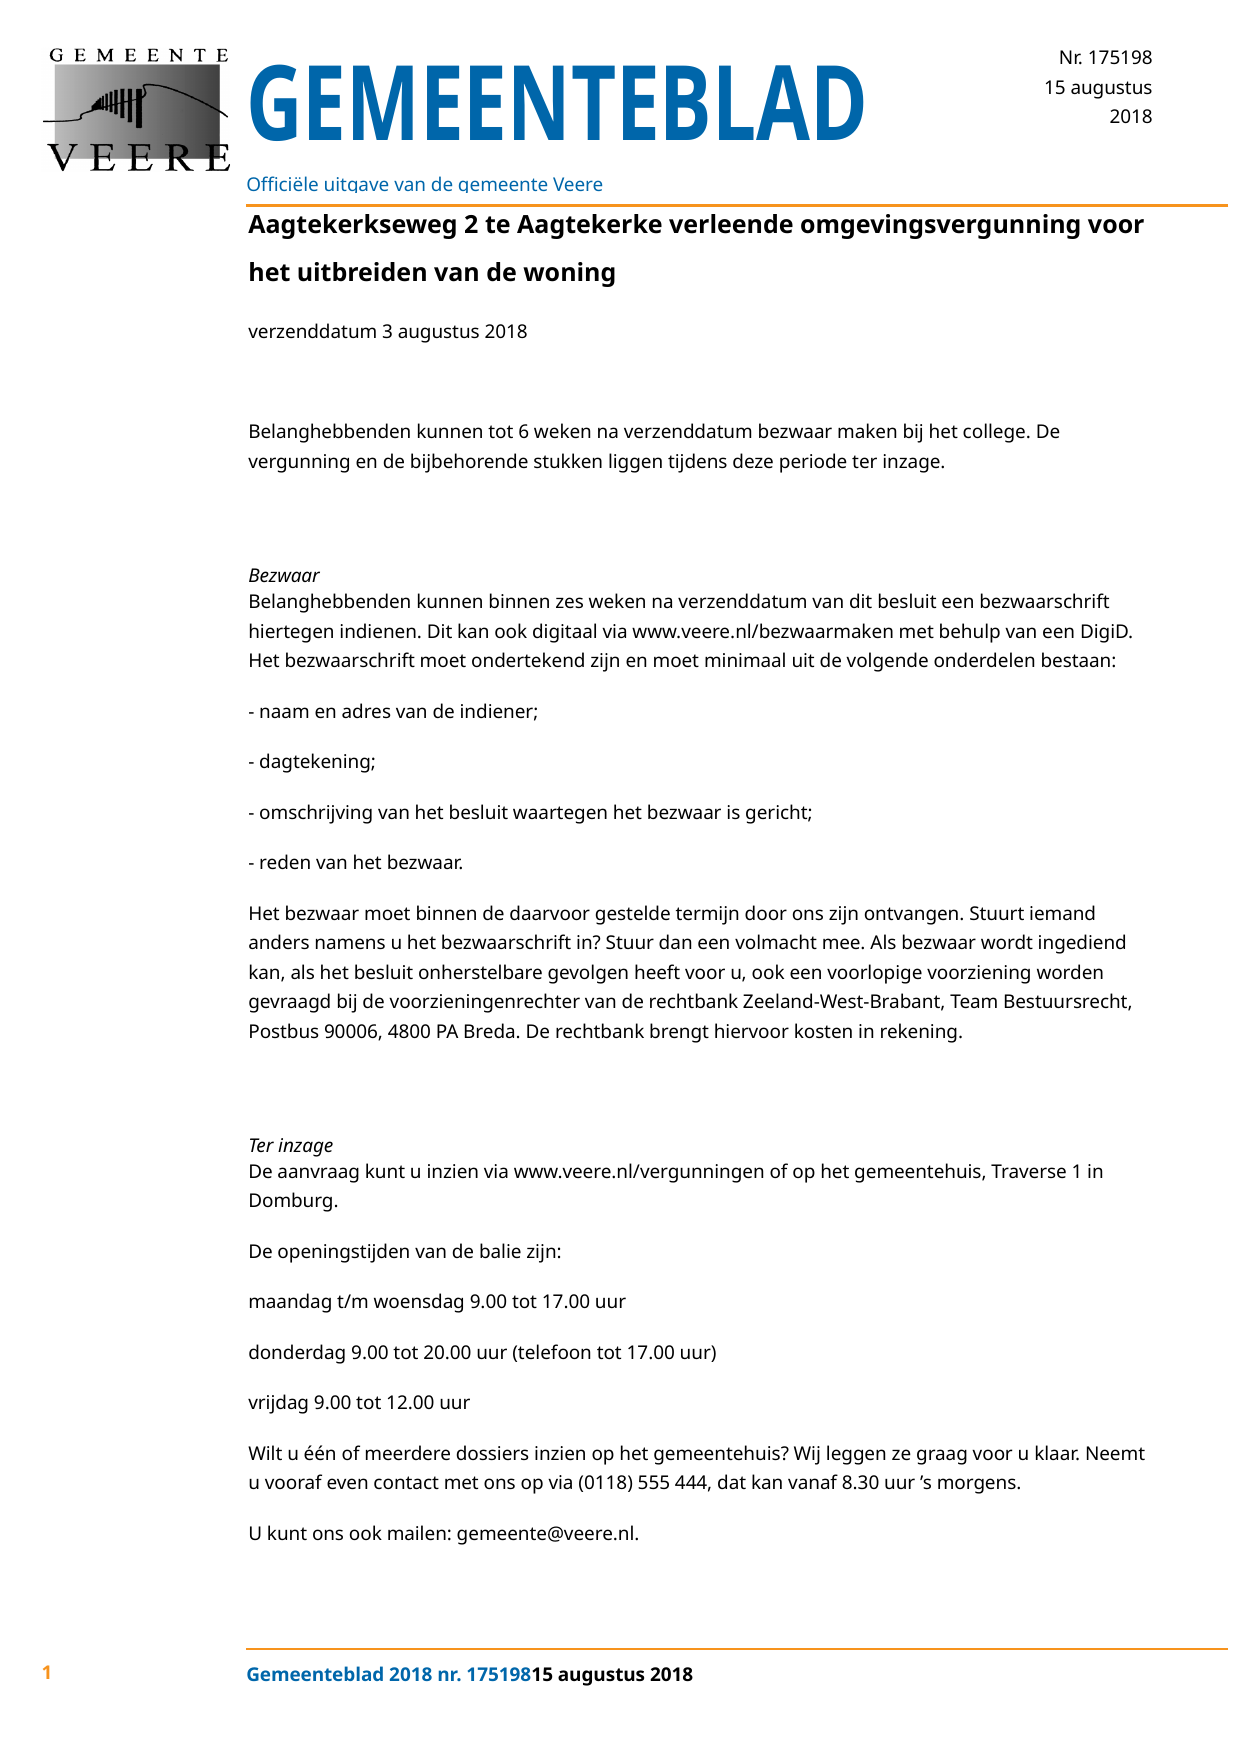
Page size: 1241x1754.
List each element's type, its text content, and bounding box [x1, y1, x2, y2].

text Bezwaar [248, 563, 1152, 588]
text donderdag 9.00 tot 20.00 uur (telefoon tot 17.00 uur) [248, 1339, 1152, 1365]
text - reden van het bezwaar. [248, 849, 1152, 875]
text De aanvraag kunt u inzien via www.veere.nl/vergunningen of op het gemeentehuis, Traverse 1 in Domburg. [248, 1158, 1152, 1213]
text Aagtekerkseweg 2 te Aagtekerke verleende omgevingsvergunning voor het uitbreiden van de woning [248, 207, 1152, 288]
text Belanghebbenden kunnen binnen zes weken na verzenddatum van dit besluit een bezwaarschrift hiertegen indienen. Dit kan ook digitaal via www.veere.nl/bezwaarmaken met behulp van een DigiD. Het bezwaarschrift moet ondertekend zijn en moet minimaal uit de volgende onderdelen bestaan: [248, 588, 1152, 673]
text verzenddatum 3 augustus 2018 [248, 318, 1152, 344]
text - omschrijving van het besluit waartegen het bezwaar is gericht; [248, 799, 1152, 824]
text U kunt ons ook mailen: gemeente@veere.nl. [248, 1520, 1152, 1546]
text maandag t/m woensdag 9.00 tot 17.00 uur [248, 1288, 1152, 1314]
text Wilt u één of meerdere dossiers inzien op het gemeentehuis? Wij leggen ze graag voor u klaar. Neemt u vooraf even contact met ons op via (0118) 555 444, dat kan vanaf 8.30 uur ’s morgens. [248, 1440, 1152, 1495]
picture [41, 47, 231, 172]
text Belanghebbenden kunnen tot 6 weken na verzenddatum bezwaar maken bij het college. De vergunning en de bijbehorende stukken liggen tijdens deze periode ter inzage. [248, 419, 1152, 474]
text - dagtekening; [248, 748, 1152, 774]
text Ter inzage [248, 1132, 1152, 1158]
text - naam en adres van de indiener; [248, 698, 1152, 724]
text De openingstijden van de balie zijn: [248, 1238, 1152, 1264]
text Het bezwaar moet binnen de daarvoor gestelde termijn door ons zijn ontvangen. Stuurt iemand anders namens u het bezwaarschrift in? Stuur dan een volmacht mee. Als bezwaar wordt ingediend kan, als het besluit onherstelbare gevolgen heeft voor u, ook een voorlopige voorziening worden gevraagd bij de voorzieningenrechter van de rechtbank Zeeland-West-Brabant, Team Bestuursrecht, Postbus 90006, 4800 PA Breda. De rechtbank brengt hiervoor kosten in rekening. [248, 900, 1152, 1044]
text vrijdag 9.00 tot 12.00 uur [248, 1389, 1152, 1415]
